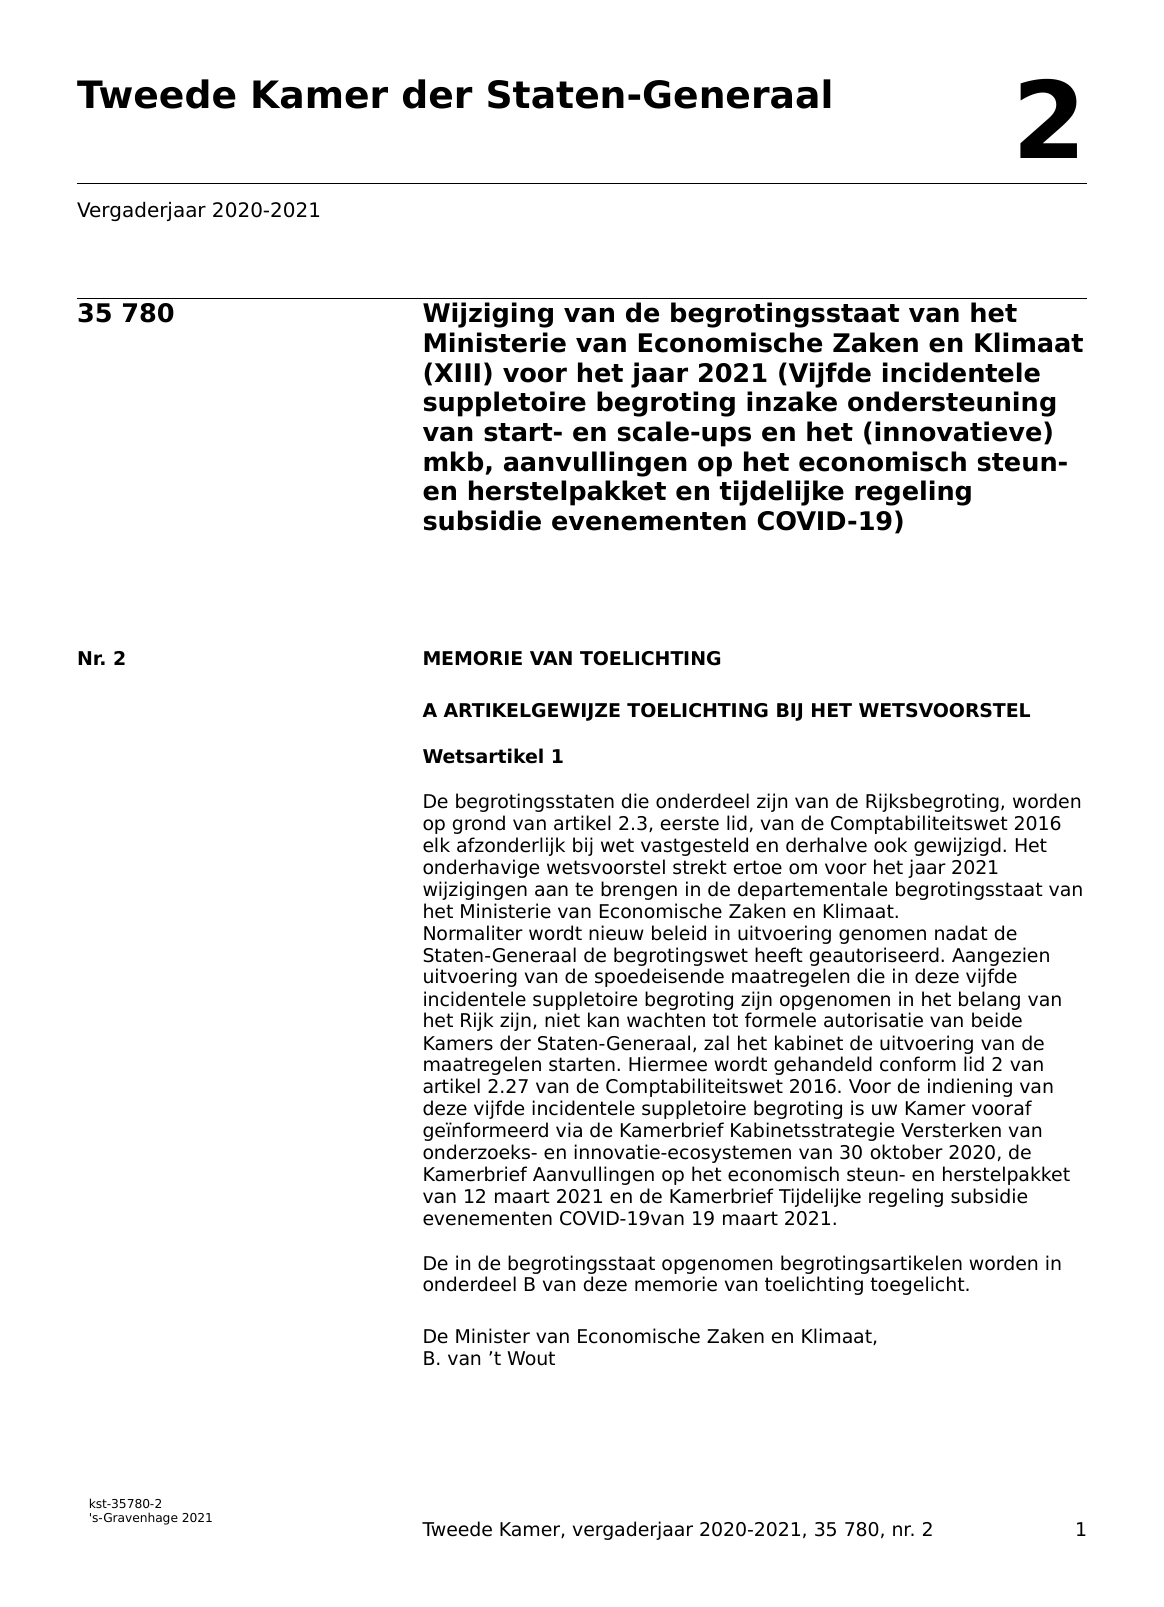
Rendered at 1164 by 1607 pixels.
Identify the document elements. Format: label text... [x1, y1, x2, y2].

text De begrotingsstaten die onderdeel zijn van de Rijksbegroting, worden op grond van artikel 2.3, eerste lid, van de Comptabiliteitswet 2016 elk afzonderlijk bij wet vastgesteld en derhalve ook gewijzigd. Het onderhavige wetsvoorstel strekt ertoe om voor het jaar 2021 wijzigingen aan te brengen in de departementale begrotingsstaat van het Ministerie van Economische Zaken en Klimaat. [422, 791, 1087, 922]
text kst-35780-2 [88, 1497, 323, 1511]
text De in de begrotingsstaat opgenomen begrotingsartikelen worden in onderdeel B van deze memorie van toelichting toegelicht. [422, 1252, 1087, 1296]
table_cell Vergaderjaar 2020-2021 [77, 184, 1087, 298]
text De Minister van Economische Zaken en Klimaat, B. van ’t Wout [422, 1326, 1087, 1370]
subtitle A ARTIKELGEWIJZE TOELICHTING BIJ HET WETSVOORSTEL [422, 699, 1087, 721]
table_header Tweede Kamer der Staten-Generaal [77, 59, 886, 183]
subtitle Wetsartikel 1 [422, 746, 1087, 768]
subtitle 35 780 Wijziging van de begrotingsstaat van het Ministerie van Economische Zaken en Klimaat (XIII) voor het jaar 2021 (Vijfde incidentele suppletoire begroting inzake ondersteuning van start- en scale-ups en het (innovatieve) mkb, aanvullingen op het economisch steun- en herstelpakket en tijdelijke regeling subsidie evenementen COVID-19) [77, 299, 1087, 536]
text Normaliter wordt nieuw beleid in uitvoering genomen nadat de Staten-Generaal de begrotingswet heeft geautoriseerd. Aangezien uitvoering van de spoedeisende maatregelen die in deze vijfde incidentele suppletoire begroting zijn opgenomen in het belang van het Rijk zijn, niet kan wachten tot formele autorisatie van beide Kamers der Staten-Generaal, zal het kabinet de uitvoering van de maatregelen starten. Hiermee wordt gehandeld conform lid 2 van artikel 2.27 van de Comptabiliteitswet 2016. Voor de indiening van deze vijfde incidentele suppletoire begroting is uw Kamer vooraf geïnformeerd via de Kamerbrief Kabinetsstrategie Versterken van onderzoeks- en innovatie-ecosystemen van 30 oktober 2020, de Kamerbrief Aanvullingen op het economisch steun- en herstelpakket van 12 maart 2021 en de Kamerbrief Tijdelijke regeling subsidie evenementen COVID-19van 19 maart 2021. [422, 922, 1087, 1230]
subtitle Nr. 2 MEMORIE VAN TOELICHTING [77, 647, 1087, 669]
text 's-Gravenhage 2021 [88, 1511, 323, 1525]
table_header 2 [886, 59, 1087, 183]
